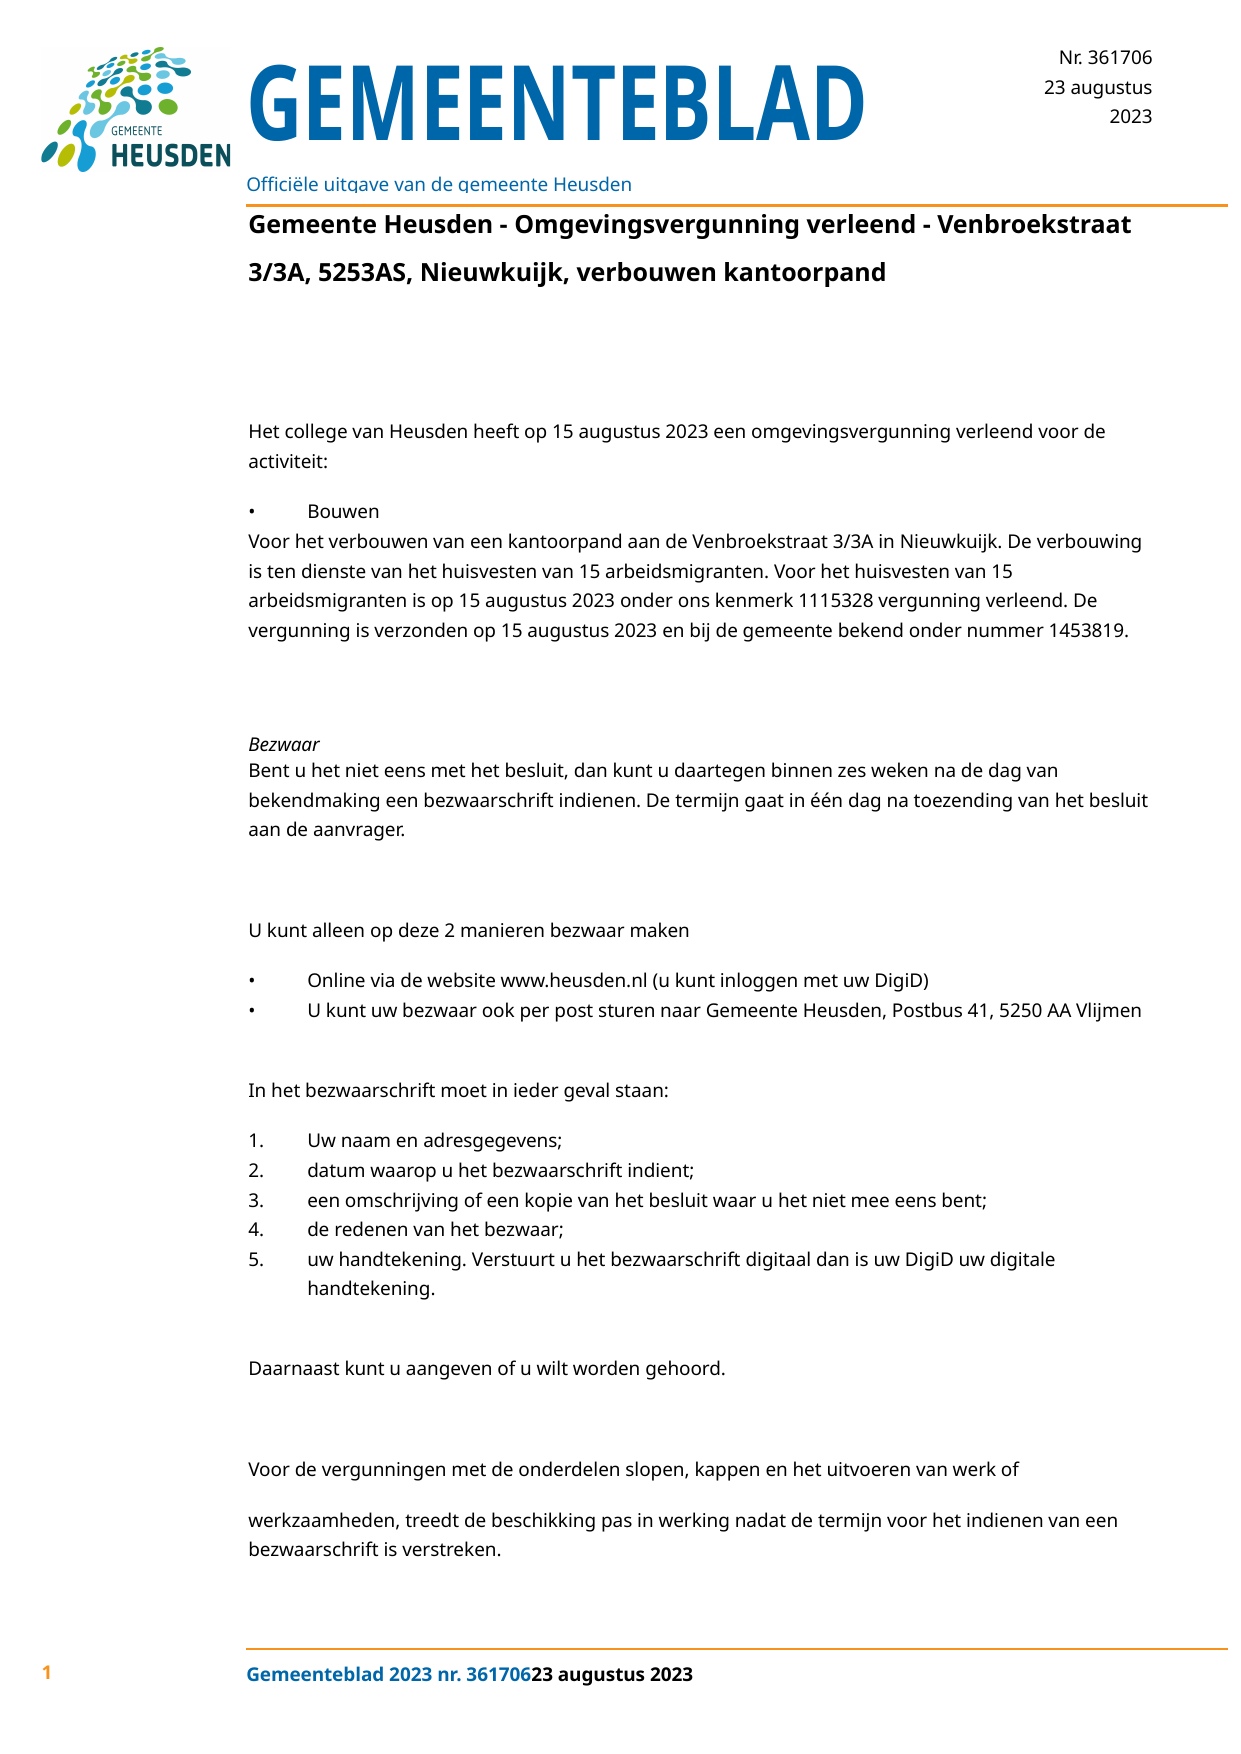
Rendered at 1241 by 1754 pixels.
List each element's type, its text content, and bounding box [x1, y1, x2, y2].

text Voor het verbouwen van een kantoorpand aan de Venbroekstraat 3/3A in Nieuwkuijk. De verbouwing is ten dienste van het huisvesten van 15 arbeidsmigranten. Voor het huisvesten van 15 arbeidsmigranten is op 15 augustus 2023 onder ons kenmerk 1115328 vergunning verleend. De vergunning is verzonden op 15 augustus 2023 en bij de gemeente bekend onder nummer 1453819. [248, 528, 1152, 643]
text werkzaamheden, treedt de beschikking pas in werking nadat de termijn voor het indienen van een bezwaarschrift is verstreken. [248, 1507, 1152, 1562]
list Bouwen [248, 499, 1152, 524]
list een omschrijving of een kopie van het besluit waar u het niet mee eens bent; [248, 1187, 1152, 1212]
picture [41, 47, 231, 172]
text In het bezwaarschrift moet in ieder geval staan: [248, 1077, 1152, 1103]
list Online via de website www.heusden.nl (u kunt inloggen met uw DigiD) [248, 968, 1152, 993]
list Uw naam en adresgegevens; [248, 1128, 1152, 1153]
list U kunt uw bezwaar ook per post sturen naar Gemeente Heusden, Postbus 41, 5250 AA Vlijmen [248, 997, 1152, 1023]
list de redenen van het bezwaar; [248, 1216, 1152, 1242]
text Gemeente Heusden - Omgevingsvergunning verleend - Venbroekstraat 3/3A, 5253AS, Nieuwkuijk, verbouwen kantoorpand [248, 207, 1152, 288]
text Bezwaar [248, 731, 1152, 757]
list uw handtekening. Verstuurt u het bezwaarschrift digitaal dan is uw DigiD uw digitale handtekening. [248, 1246, 1152, 1301]
list datum waarop u het bezwaarschrift indient; [248, 1157, 1152, 1183]
text Het college van Heusden heeft op 15 augustus 2023 een omgevingsvergunning verleend voor de activiteit: [248, 419, 1152, 474]
text Daarnaast kunt u aangeven of u wilt worden gehoord. [248, 1356, 1152, 1381]
text U kunt alleen op deze 2 manieren bezwaar maken [248, 917, 1152, 943]
text Bent u het niet eens met het besluit, dan kunt u daartegen binnen zes weken na de dag van bekendmaking een bezwaarschrift indienen. De termijn gaat in één dag na toezending van het besluit aan de aanvrager. [248, 757, 1152, 842]
text Voor de vergunningen met de onderdelen slopen, kappen en het uitvoeren van werk of [248, 1456, 1152, 1482]
